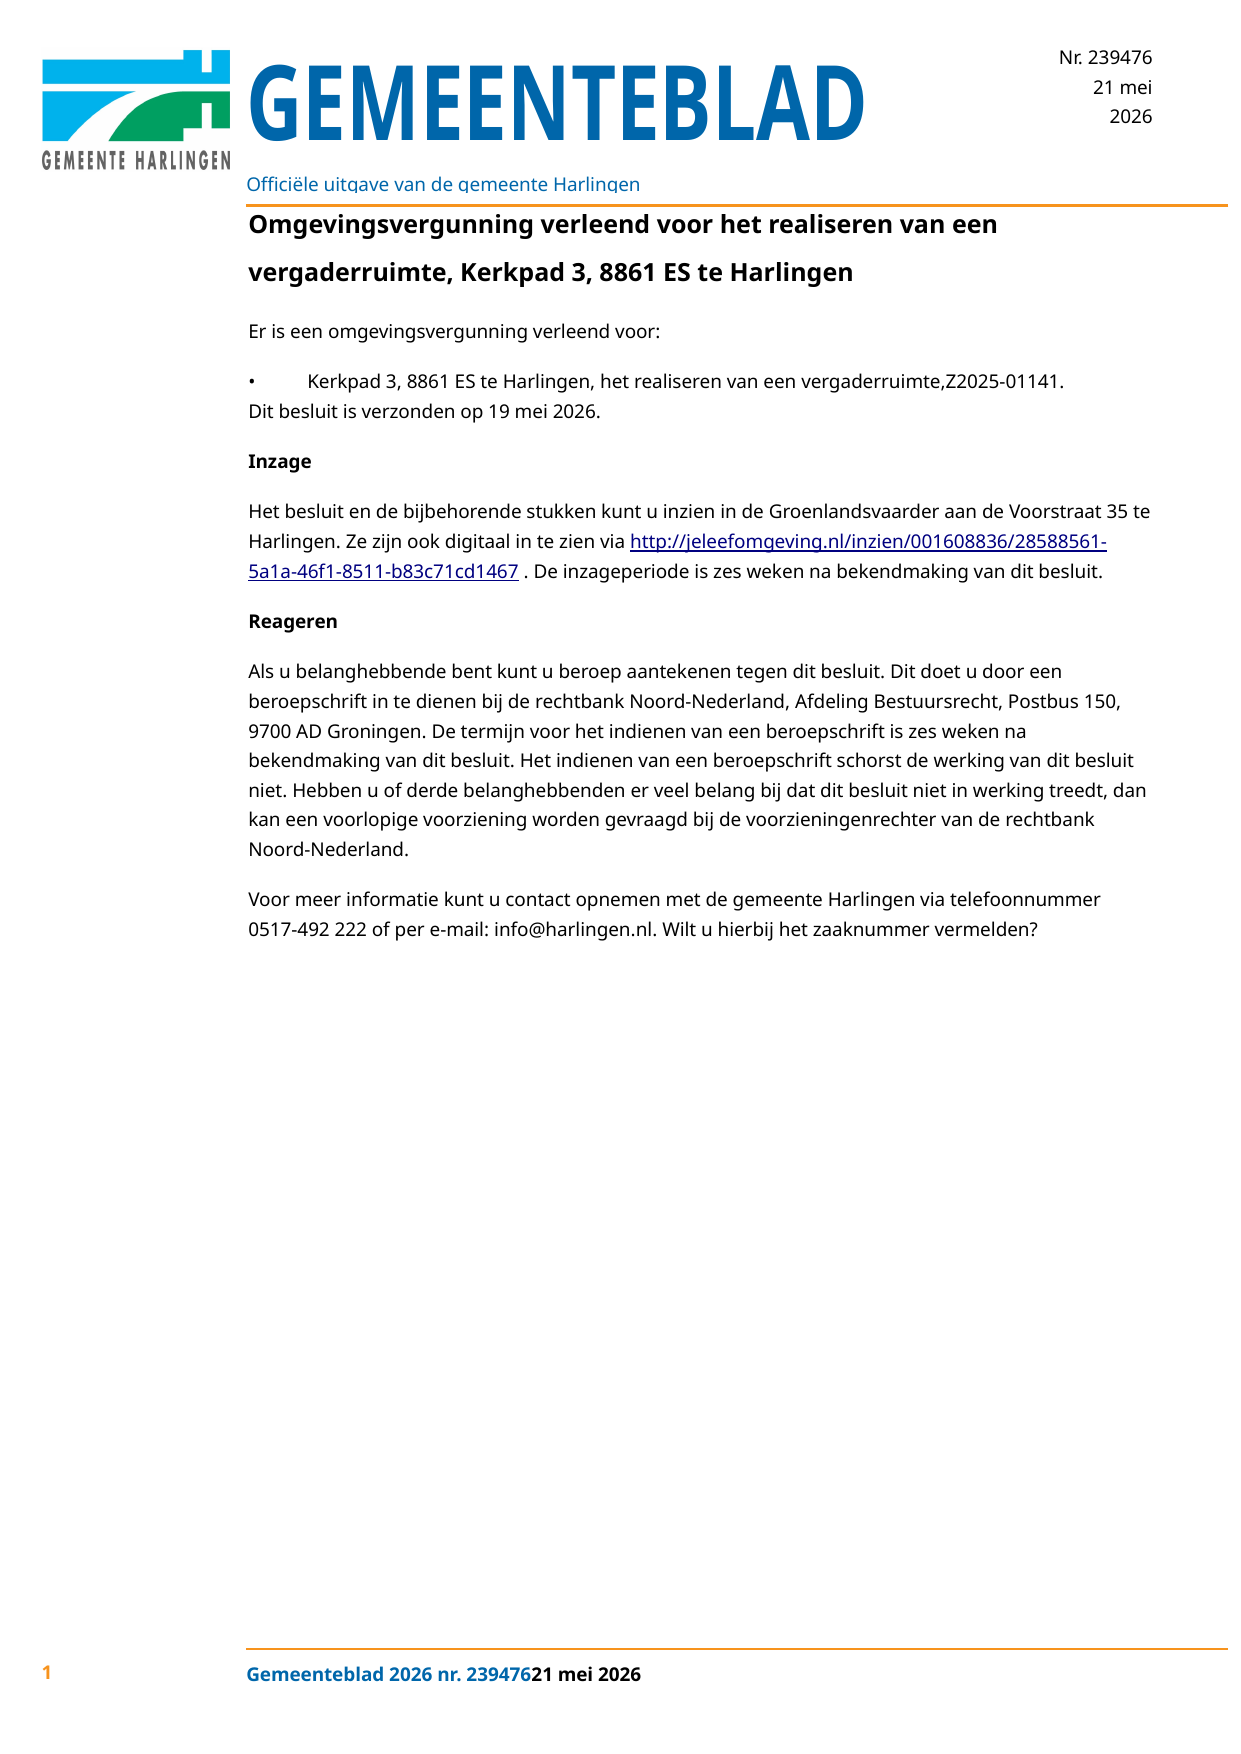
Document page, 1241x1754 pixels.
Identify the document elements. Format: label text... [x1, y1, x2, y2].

list Kerkpad 3, 8861 ES te Harlingen, het realiseren van een vergaderruimte,Z2025-01141. [248, 368, 1152, 394]
text Het besluit en de bijbehorende stukken kunt u inzien in de Groenlandsvaarder aan de Voorstraat 35 te Harlingen. Ze zijn ook digitaal in te zien via http://jeleefomgeving.nl/inzien/001608836/28588561-5a1a-46f1-8511-b83c71cd1467 . De inzageperiode is zes weken na bekendmaking van dit besluit. [248, 499, 1152, 584]
text Er is een omgevingsvergunning verleend voor: [248, 318, 1152, 344]
text Inzage [248, 448, 1152, 474]
text Als u belanghebbende bent kunt u beroep aantekenen tegen dit besluit. Dit doet u door een beroepschrift in te dienen bij de rechtbank Noord-Nederland, Afdeling Bestuursrecht, Postbus 150, 9700 AD Groningen. De termijn voor het indienen van een beroepschrift is zes weken na bekendmaking van dit besluit. Het indienen van een beroepschrift schorst de werking van dit besluit niet. Hebben u of derde belanghebbenden er veel belang bij dat dit besluit niet in werking treedt, dan kan een voorlopige voorziening worden gevraagd bij de voorzieningenrechter van de rechtbank Noord-Nederland. [248, 659, 1152, 862]
text Reageren [248, 608, 1152, 634]
text Dit besluit is verzonden op 19 mei 2026. [248, 398, 1152, 424]
text Omgevingsvergunning verleend voor het realiseren van een vergaderruimte, Kerkpad 3, 8861 ES te Harlingen [248, 207, 1152, 288]
picture [41, 47, 231, 172]
text Voor meer informatie kunt u contact opnemen met de gemeente Harlingen via telefoonnummer 0517-492 222 of per e-mail: info@harlingen.nl. Wilt u hierbij het zaaknummer vermelden? [248, 887, 1152, 942]
